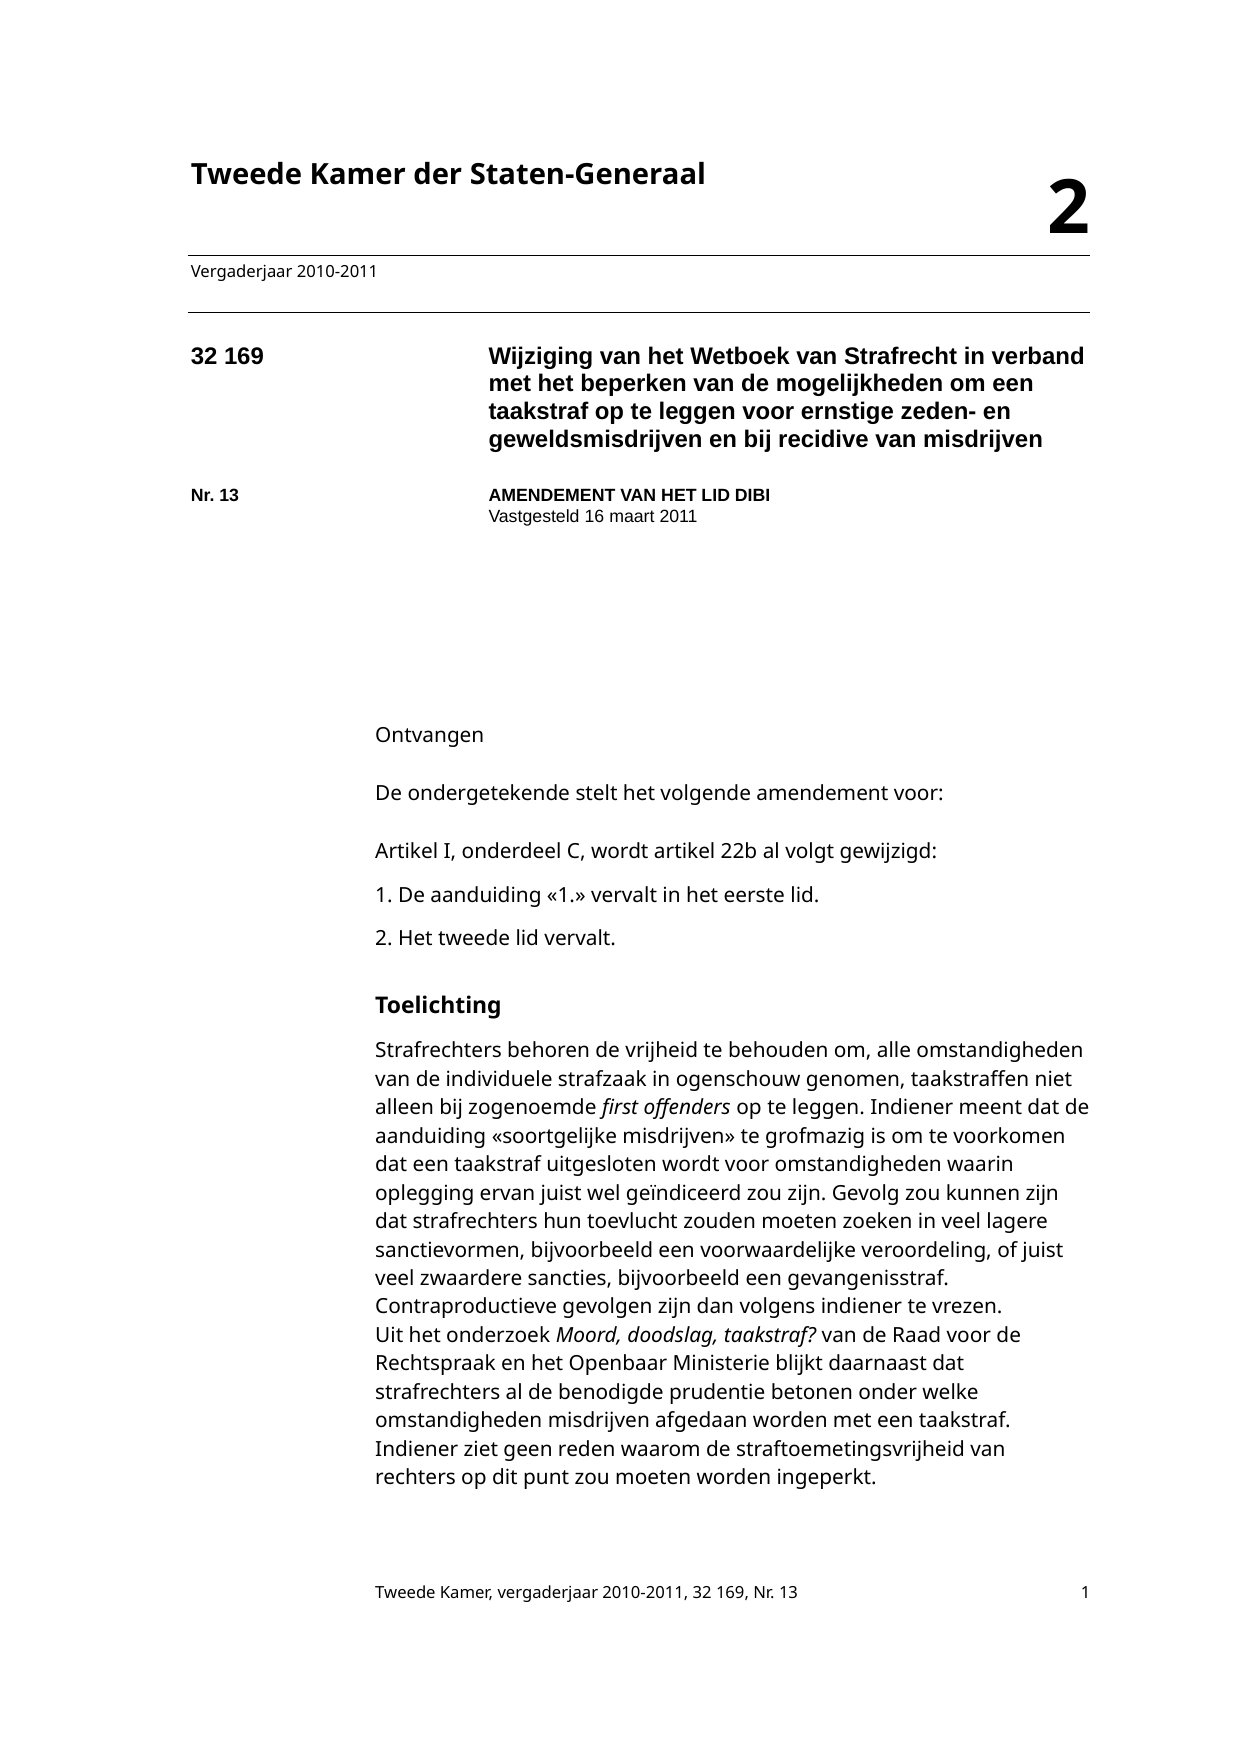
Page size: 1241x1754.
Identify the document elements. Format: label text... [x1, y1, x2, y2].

table_header Tweede Kamer der Staten-Generaal [188, 150, 909, 255]
table_cell Vergaderjaar 2010-2011 [188, 256, 485, 312]
table_header 2 [910, 150, 1090, 255]
table_cell AMENDEMENT VAN HET LID DIBI Vastgesteld 16 maart 2011 [485, 482, 1090, 601]
table_cell [485, 256, 1090, 312]
table_cell Wijziging van het Wetboek van Strafrecht in verband met het beperken van de mogelijkheden om een taakstraf op te leggen voor ernstige zeden- en geweldsmisdrijven en bij recidive van misdrijven [485, 339, 1090, 482]
text De ondergetekende stelt het volgende amendement voor: [375, 778, 1090, 807]
text Ontvangen [375, 720, 1090, 748]
table_cell 32 169 [188, 339, 485, 482]
text 2. Het tweede lid vervalt. [375, 923, 1090, 952]
text Strafrechters behoren de vrijheid te behouden om, alle omstandigheden van de individuele strafzaak in ogenschouw genomen, taakstraffen niet alleen bij zogenoemde first offenders op te leggen. Indiener meent dat de aanduiding «soortgelijke misdrijven» te grofmazig is om te voorkomen dat een taakstraf uitgesloten wordt voor omstandigheden waarin oplegging ervan juist wel geïndiceerd zou zijn. Gevolg zou kunnen zijn dat strafrechters hun toevlucht zouden moeten zoeken in veel lagere sanctievormen, bijvoorbeeld een voorwaardelijke veroordeling, of juist veel zwaardere sancties, bijvoorbeeld een gevangenisstraf. Contraproductieve gevolgen zijn dan volgens indiener te vrezen. [375, 1036, 1090, 1320]
table_cell [188, 313, 485, 339]
text 1. De aanduiding «1.» vervalt in het eerste lid. [375, 880, 1090, 908]
table_cell [485, 313, 1090, 339]
text Uit het onderzoek Moord, doodslag, taakstraf? van de Raad voor de Rechtspraak en het Openbaar Ministerie blijkt daarnaast dat strafrechters al de benodigde prudentie betonen onder welke omstandigheden misdrijven afgedaan worden met een taakstraf. Indiener ziet geen reden waarom de straftoemetingsvrijheid van rechters op dit punt zou moeten worden ingeperkt. [375, 1320, 1090, 1491]
text Artikel I, onderdeel C, wordt artikel 22b al volgt gewijzigd: [375, 837, 1090, 865]
subtitle Toelichting [375, 989, 1090, 1021]
table_cell Nr. 13 [188, 482, 485, 601]
